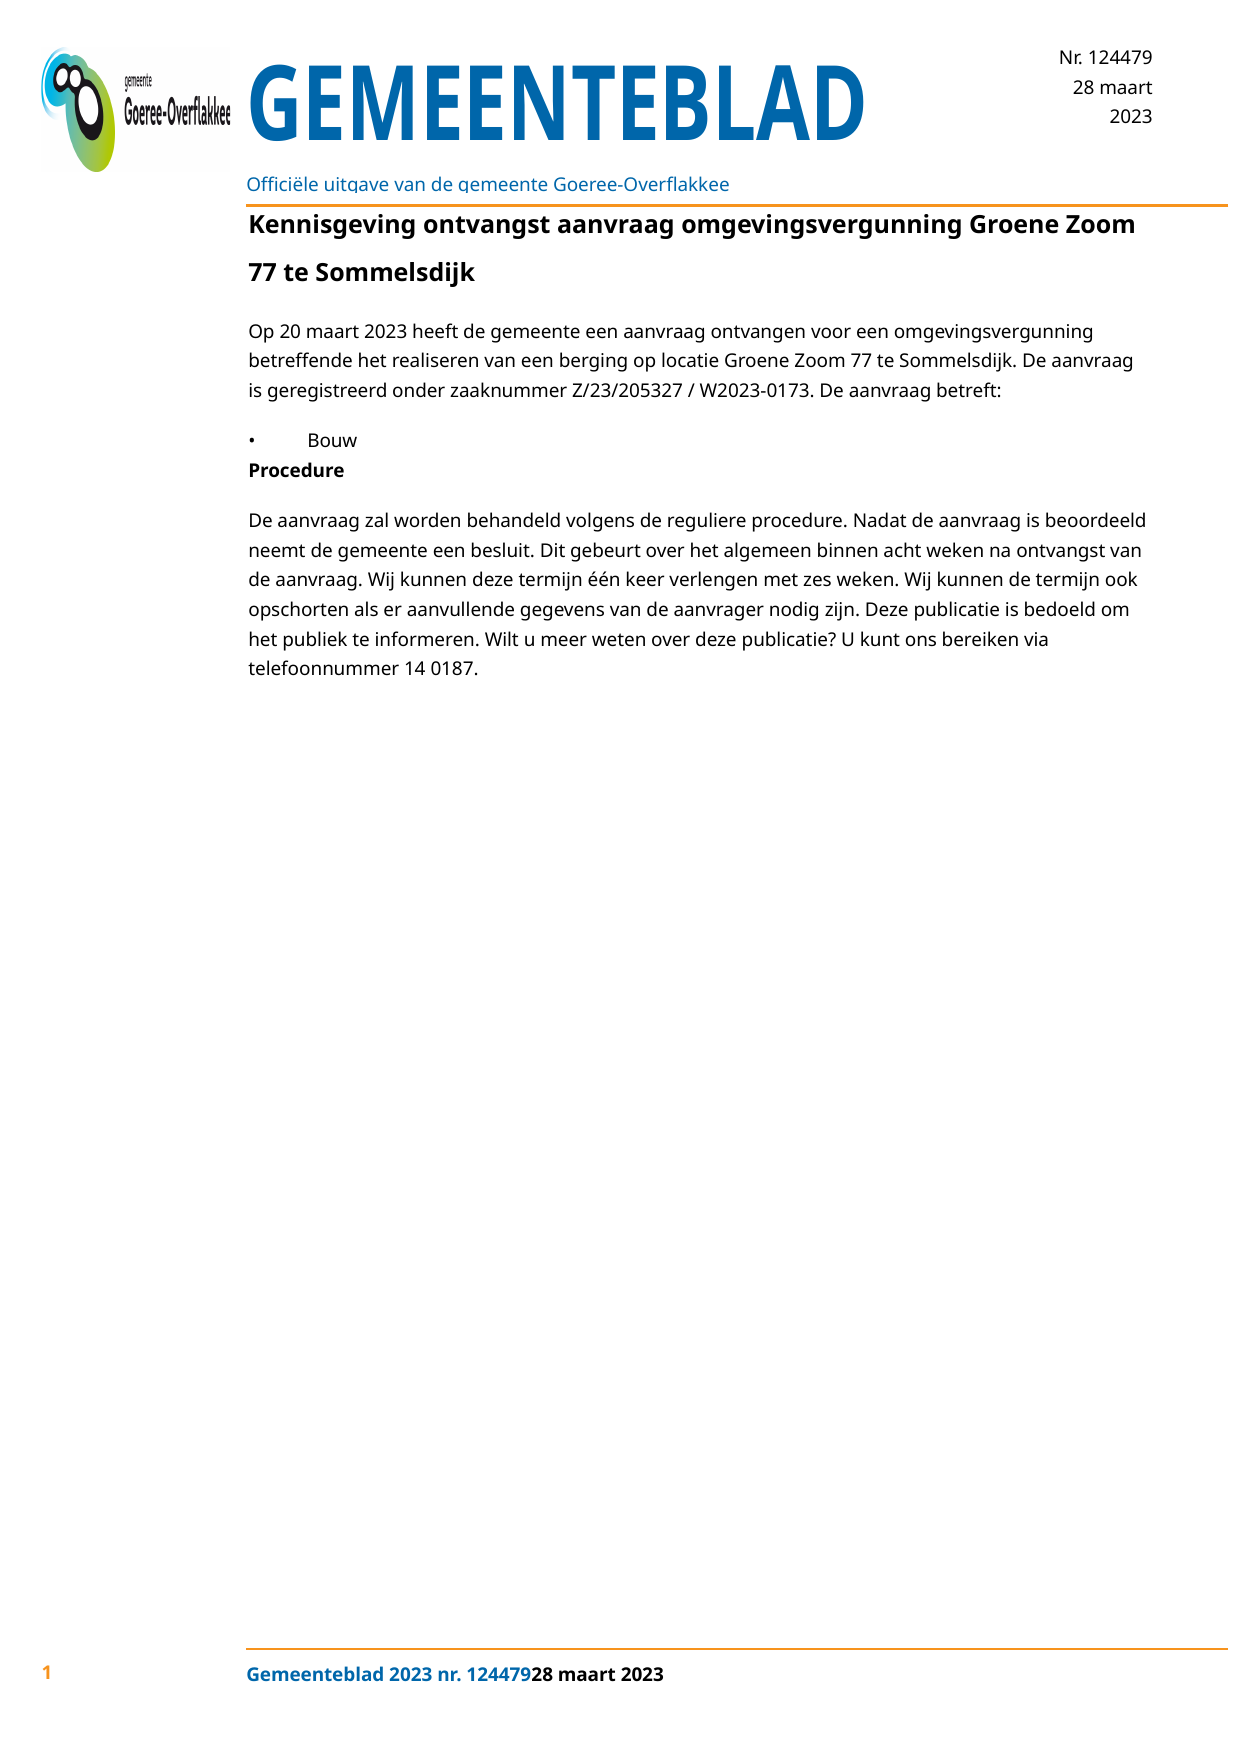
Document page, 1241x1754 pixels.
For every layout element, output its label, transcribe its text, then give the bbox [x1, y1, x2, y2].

list Bouw [248, 427, 1152, 453]
text Op 20 maart 2023 heeft de gemeente een aanvraag ontvangen voor een omgevingsvergunning betreffende het realiseren van een berging op locatie Groene Zoom 77 te Sommelsdijk. De aanvraag is geregistreerd onder zaaknummer Z/23/205327 / W2023-0173. De aanvraag betreft: [248, 318, 1152, 403]
text De aanvraag zal worden behandeld volgens de reguliere procedure. Nadat de aanvraag is beoordeeld neemt de gemeente een besluit. Dit gebeurt over het algemeen binnen acht weken na ontvangst van de aanvraag. Wij kunnen deze termijn één keer verlengen met zes weken. Wij kunnen de termijn ook opschorten als er aanvullende gegevens van de aanvrager nodig zijn. Deze publicatie is bedoeld om het publiek te informeren. Wilt u meer weten over deze publicatie? U kunt ons bereiken via telefoonnummer 14 0187. [248, 507, 1152, 681]
picture [41, 47, 231, 172]
text Kennisgeving ontvangst aanvraag omgevingsvergunning Groene Zoom 77 te Sommelsdijk [248, 207, 1152, 288]
text Procedure [248, 457, 1152, 483]
